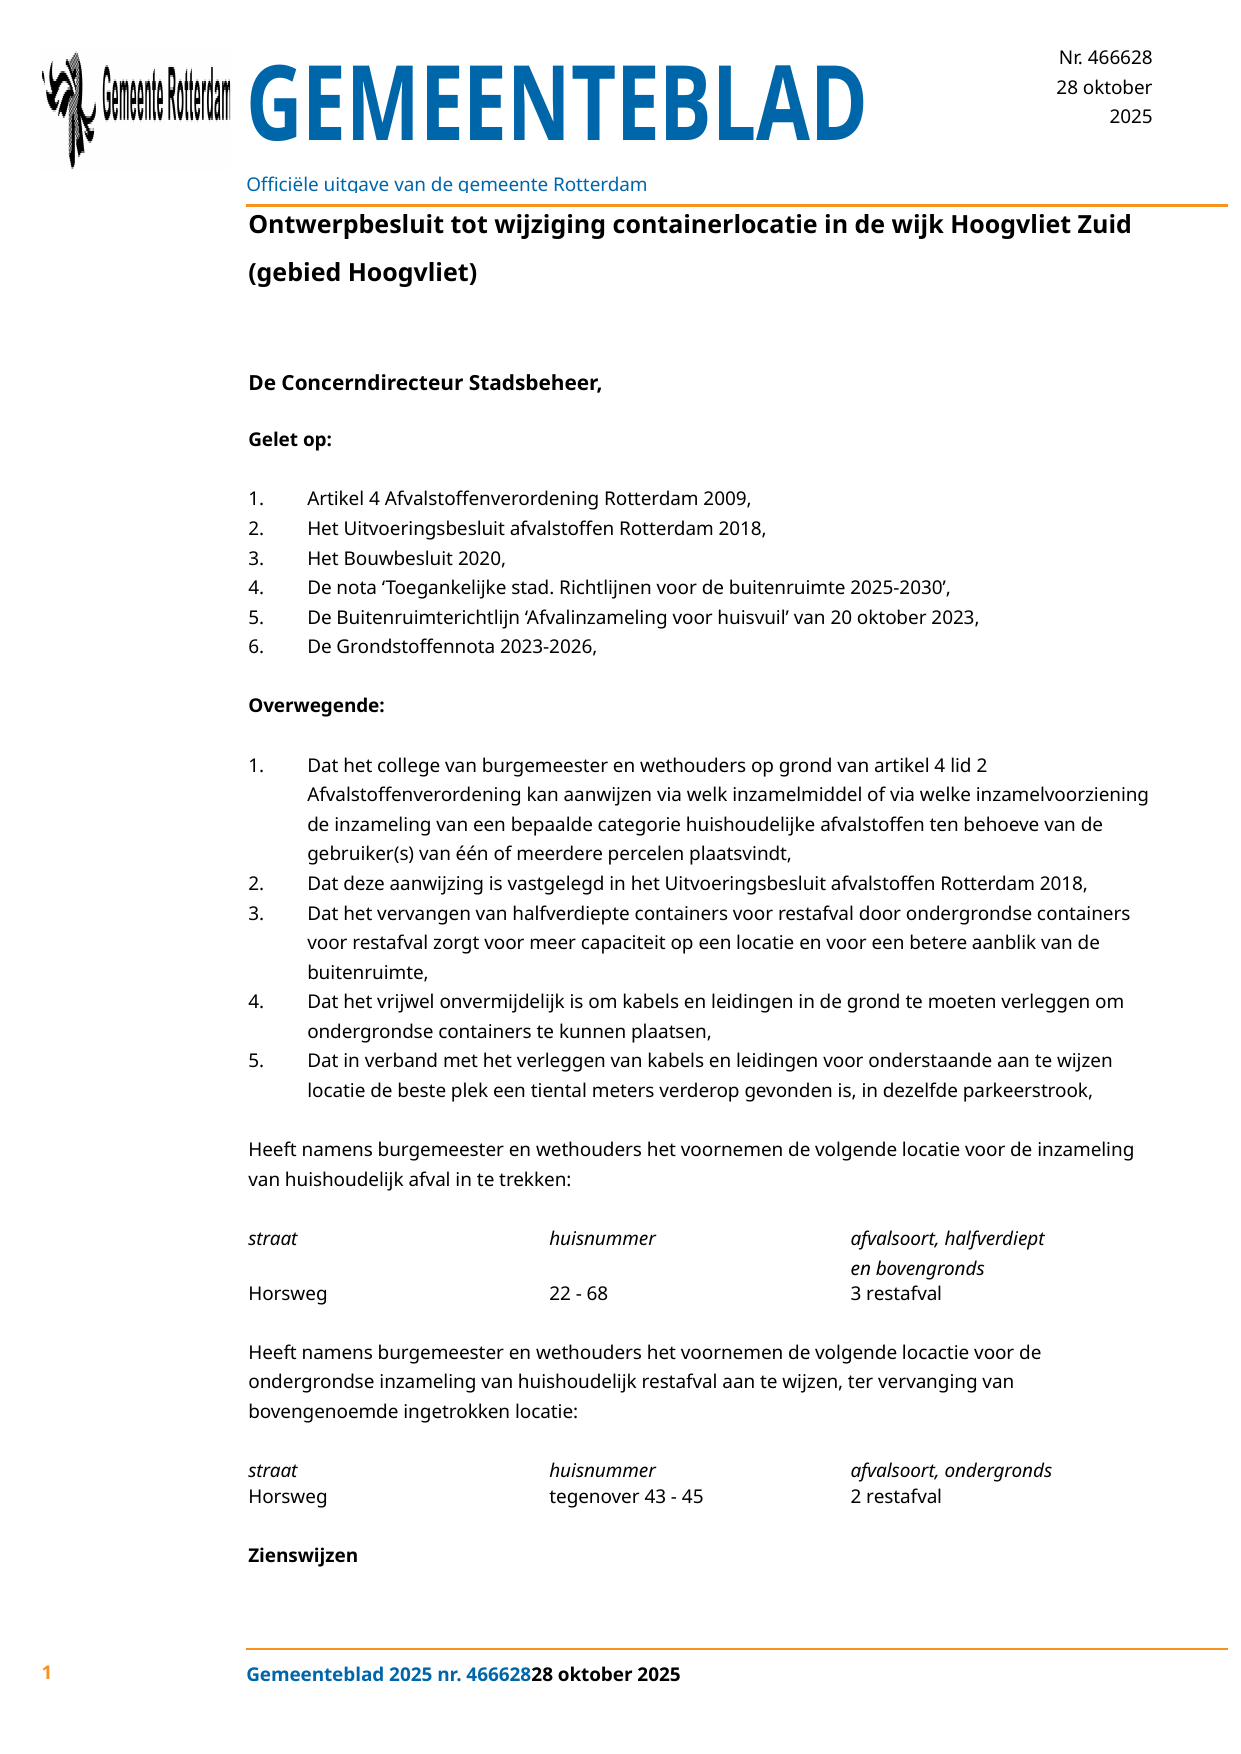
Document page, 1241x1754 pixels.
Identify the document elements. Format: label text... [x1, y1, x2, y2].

text Heeft namens burgemeester en wethouders het voornemen de volgende locatie voor de inzameling van huishoudelijk afval in te trekken: [248, 1136, 1152, 1192]
text Heeft namens burgemeester en wethouders het voornemen de volgende locactie voor de ondergrondse inzameling van huishoudelijk restafval aan te wijzen, ter vervanging van bovengenoemde ingetrokken locatie: [248, 1339, 1152, 1424]
table_header afvalsoort, ondergronds [850, 1458, 1152, 1483]
list Dat deze aanwijzing is vastgelegd in het Uitvoeringsbesluit afvalstoffen Rotterdam 2018, [248, 870, 1152, 896]
table_header huisnummer [549, 1225, 850, 1281]
list Dat het college van burgemeester en wethouders op grond van artikel 4 lid 2 Afvalstoffenverordening kan aanwijzen via welk inzamelmiddel of via welke inzamelvoorziening de inzameling van een bepaalde categorie huishoudelijke afvalstoffen ten behoeve van de gebruiker(s) van één of meerdere percelen plaatsvindt, [248, 752, 1152, 866]
table_cell 22 - 68 [549, 1281, 850, 1306]
table_header afvalsoort, halfverdiept en bovengronds [850, 1225, 1152, 1281]
table_cell tegenover 43 - 45 [549, 1483, 850, 1509]
list Artikel 4 Afvalstoffenverordening Rotterdam 2009, [248, 486, 1152, 511]
picture [41, 47, 231, 172]
text De Concerndirecteur Stadsbeheer, [248, 368, 1152, 397]
list Het Bouwbesluit 2020, [248, 545, 1152, 570]
table_cell Horsweg [248, 1281, 549, 1306]
list Dat het vervangen van halfverdiepte containers voor restafval door ondergrondse containers voor restafval zorgt voor meer capaciteit op een locatie en voor een betere aanblik van de buitenruimte, [248, 900, 1152, 984]
list Dat het vrijwel onvermijdelijk is om kabels en leidingen in de grond te moeten verleggen om ondergrondse containers te kunnen plaatsen, [248, 988, 1152, 1044]
list De Buitenruimterichtlijn ‘Afvalinzameling voor huisvuil’ van 20 oktober 2023, [248, 604, 1152, 629]
text Ontwerpbesluit tot wijziging containerlocatie in de wijk Hoogvliet Zuid (gebied Hoogvliet) [248, 207, 1152, 288]
table_cell 2 restafval [850, 1483, 1152, 1509]
list De nota ‘Toegankelijke stad. Richtlijnen voor de buitenruimte 2025-2030’, [248, 574, 1152, 600]
table_cell Horsweg [248, 1483, 549, 1509]
table_header huisnummer [549, 1458, 850, 1483]
list De Grondstoffennota 2023-2026, [248, 633, 1152, 659]
text Overwegende: [248, 693, 1152, 718]
table_header straat [248, 1458, 549, 1483]
list Dat in verband met het verleggen van kabels en leidingen voor onderstaande aan te wijzen locatie de beste plek een tiental meters verderop gevonden is, in dezelfde parkeerstrook, [248, 1048, 1152, 1103]
table_cell 3 restafval [850, 1281, 1152, 1306]
text Gelet op: [248, 426, 1152, 452]
list Het Uitvoeringsbesluit afvalstoffen Rotterdam 2018, [248, 515, 1152, 541]
text Zienswijzen [248, 1542, 1152, 1567]
table_header straat [248, 1225, 549, 1281]
